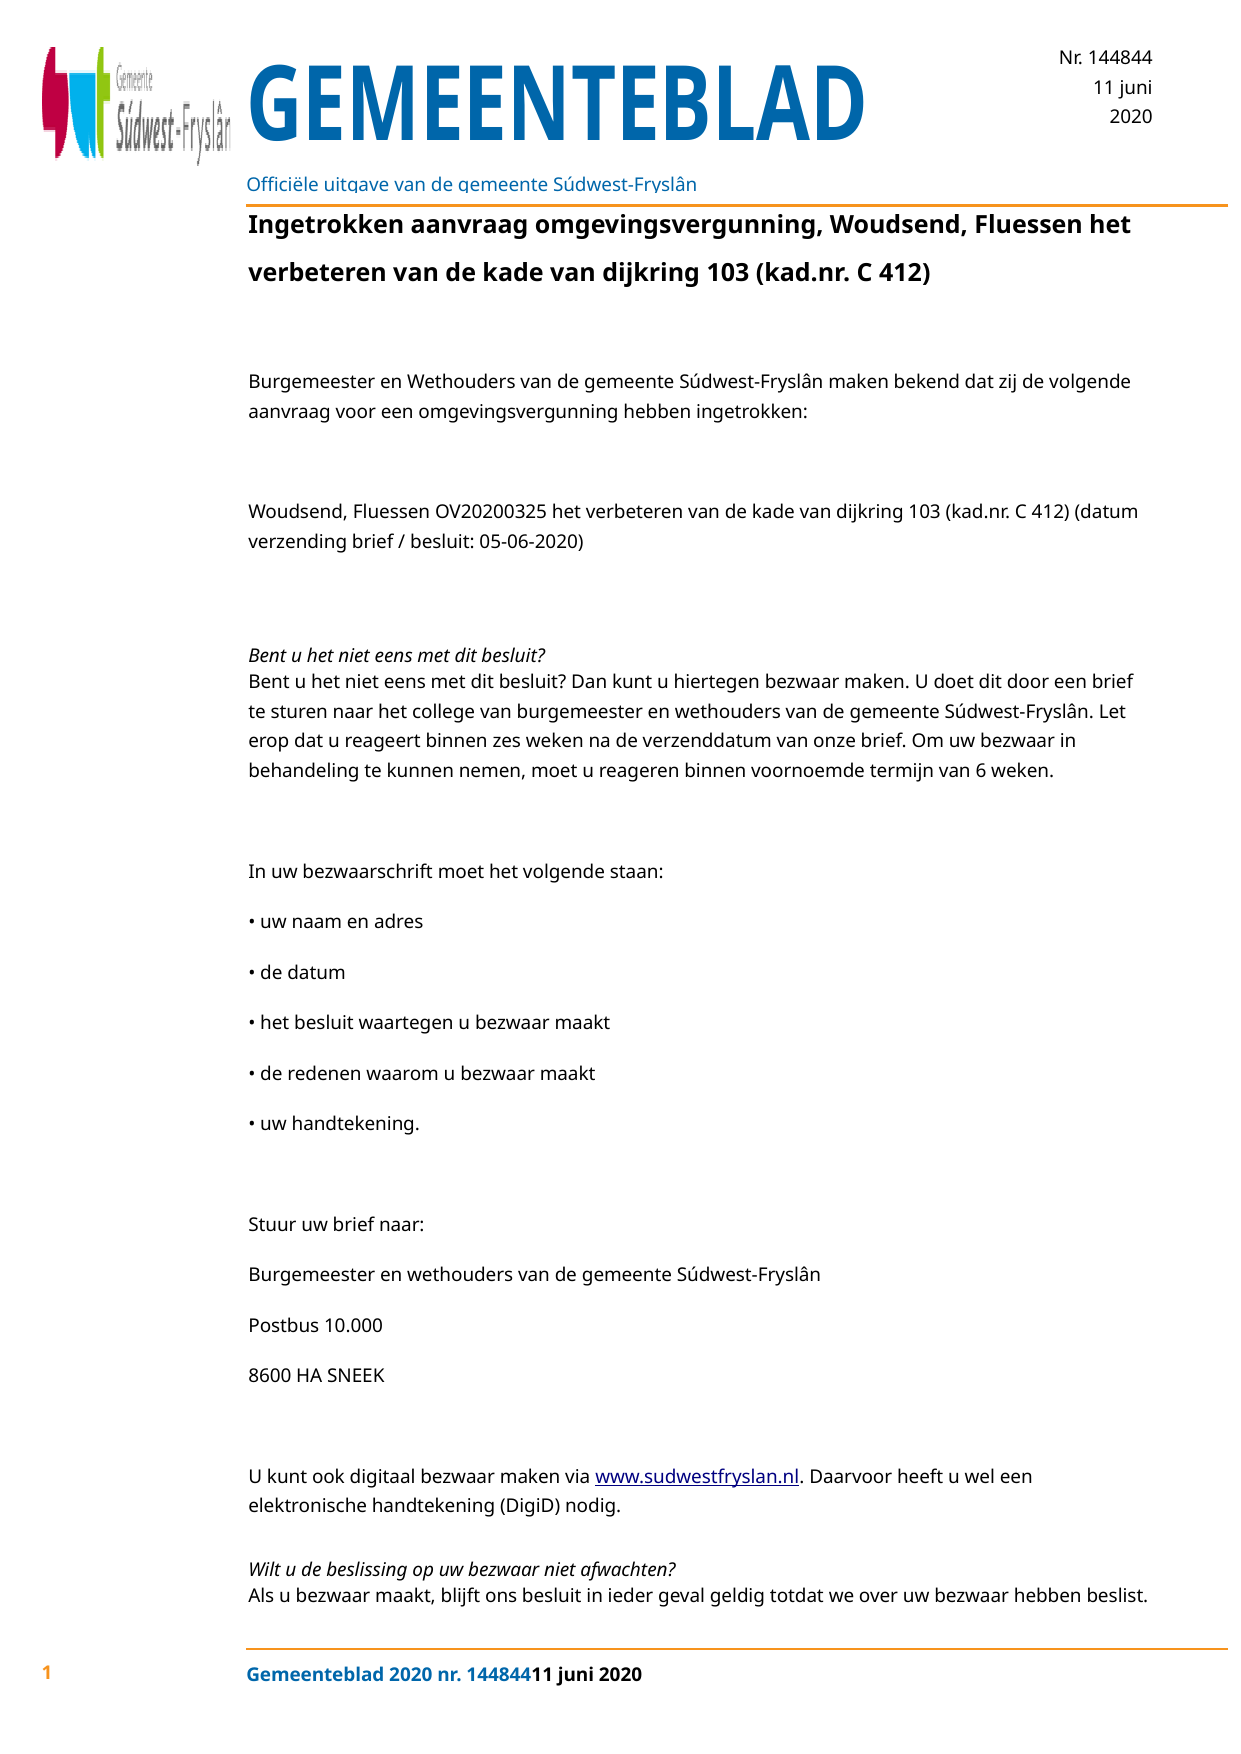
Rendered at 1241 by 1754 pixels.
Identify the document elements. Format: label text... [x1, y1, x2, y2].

text • uw naam en adres [248, 908, 1152, 934]
text Ingetrokken aanvraag omgevingsvergunning, Woudsend, Fluessen het verbeteren van de kade van dijkring 103 (kad.nr. C 412) [248, 207, 1152, 288]
text Bent u het niet eens met dit besluit? [248, 643, 1152, 668]
text • de datum [248, 959, 1152, 984]
text Burgemeester en wethouders van de gemeente Súdwest-Fryslân [248, 1261, 1152, 1287]
text • de redenen waarom u bezwaar maakt [248, 1060, 1152, 1085]
text In uw bezwaarschrift moet het volgende staan: [248, 858, 1152, 884]
text • het besluit waartegen u bezwaar maakt [248, 1009, 1152, 1035]
text Burgemeester en Wethouders van de gemeente Súdwest-Fryslân maken bekend dat zij de volgende aanvraag voor een omgevingsvergunning hebben ingetrokken: [248, 368, 1152, 424]
text Stuur uw brief naar: [248, 1211, 1152, 1237]
text Als u bezwaar maakt, blijft ons besluit in ieder geval geldig totdat we over uw bezwaar hebben beslist. [248, 1582, 1152, 1608]
text U kunt ook digitaal bezwaar maken via www.sudwestfryslan.nl. Daarvoor heeft u wel een elektronische handtekening (DigiD) nodig. [248, 1463, 1152, 1518]
text Woudsend, Fluessen OV20200325 het verbeteren van de kade van dijkring 103 (kad.nr. C 412) (datum verzending brief / besluit: 05-06-2020) [248, 499, 1152, 554]
text Bent u het niet eens met dit besluit? Dan kunt u hiertegen bezwaar maken. U doet dit door een brief te sturen naar het college van burgemeester en wethouders van de gemeente Súdwest-Fryslân. Let erop dat u reageert binnen zes weken na de verzenddatum van onze brief. Om uw bezwaar in behandeling te kunnen nemen, moet u reageren binnen voornoemde termijn van 6 weken. [248, 668, 1152, 783]
text Postbus 10.000 [248, 1312, 1152, 1337]
text • uw handtekening. [248, 1110, 1152, 1136]
text 8600 HA SNEEK [248, 1362, 1152, 1388]
text Wilt u de beslissing op uw bezwaar niet afwachten? [248, 1557, 1152, 1582]
picture [41, 47, 231, 172]
